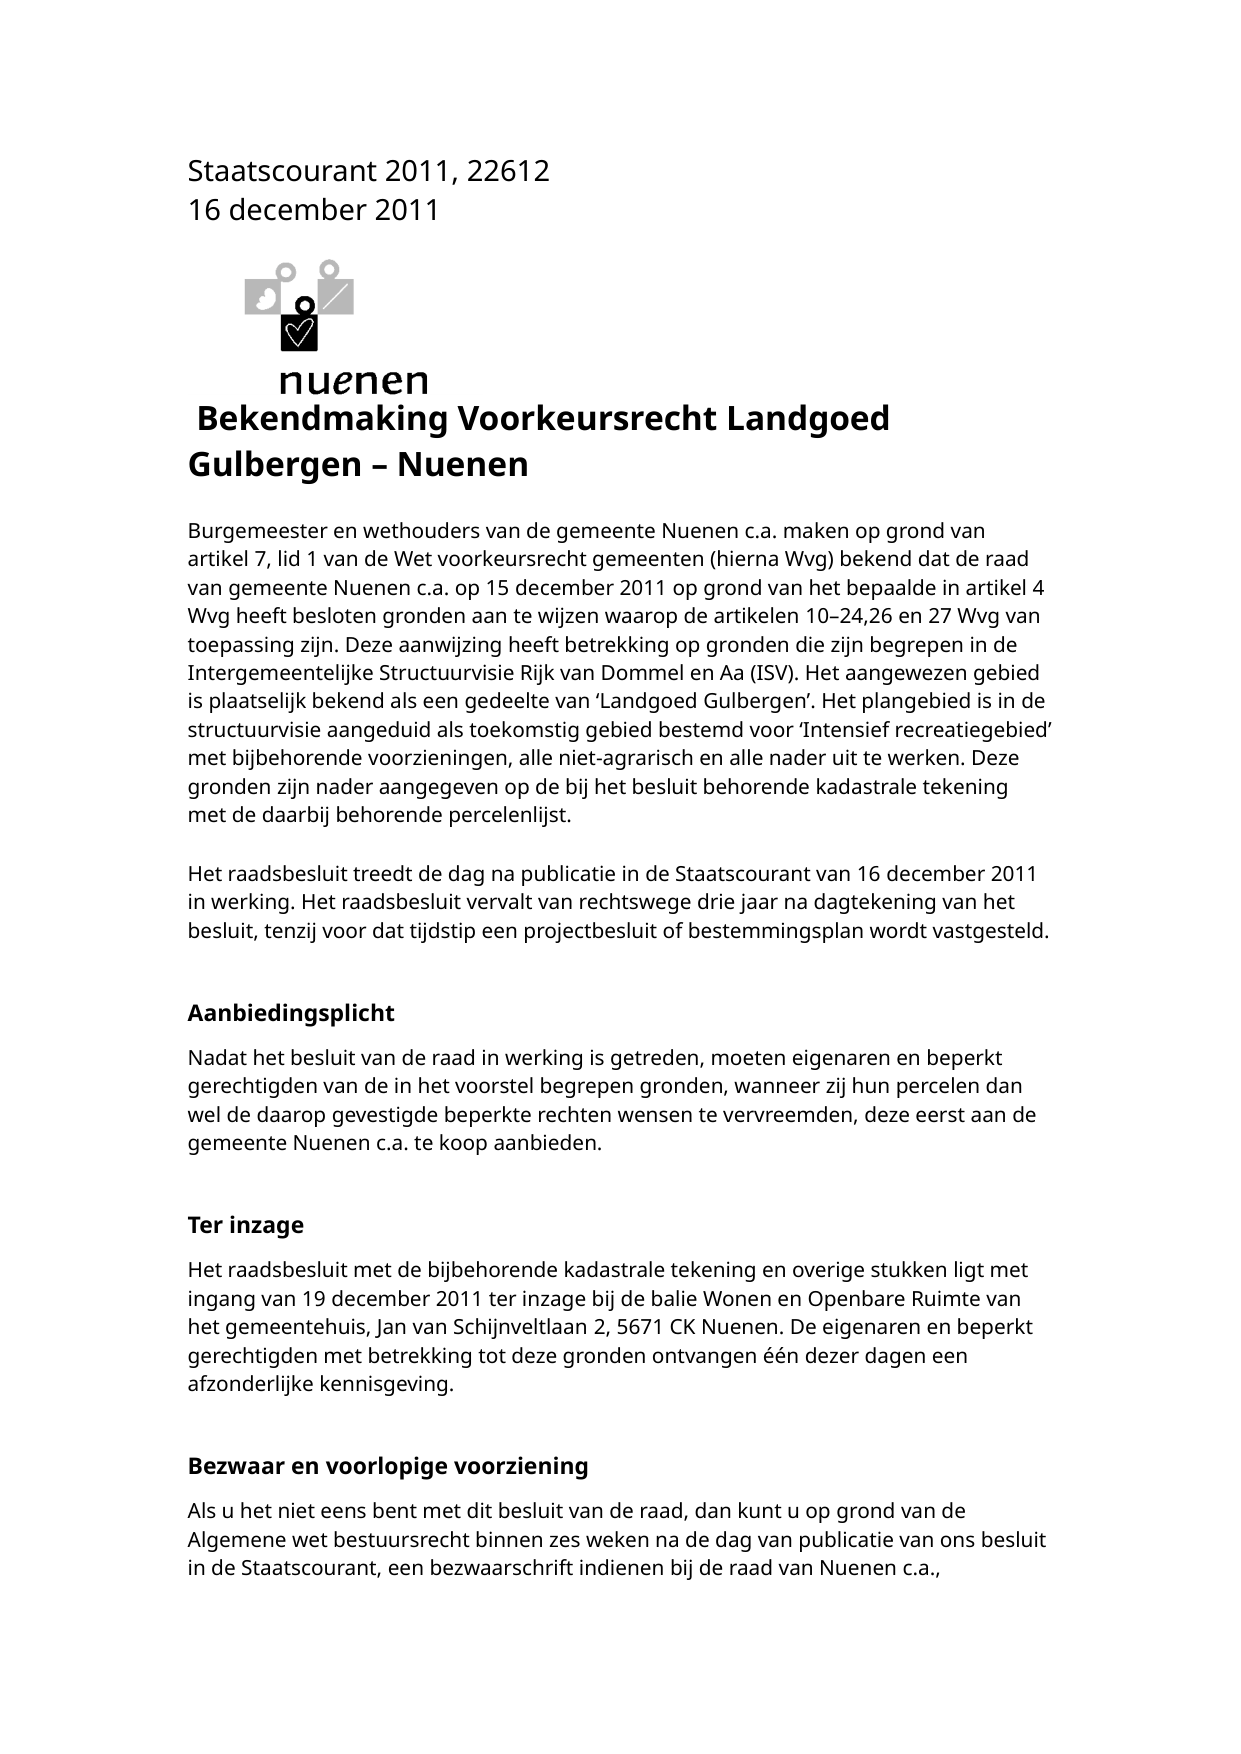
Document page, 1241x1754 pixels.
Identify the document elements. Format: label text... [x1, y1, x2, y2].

text Staatscourant 2011, 22612 [187, 150, 1053, 190]
picture [187, 258, 484, 395]
subtitle Ter inzage [187, 1209, 1053, 1240]
text Burgemeester en wethouders van de gemeente Nuenen c.a. maken op grond van artikel 7, lid 1 van de Wet voorkeursrecht gemeenten (hierna Wvg) bekend dat de raad van gemeente Nuenen c.a. op 15 december 2011 op grond van het bepaalde in artikel 4 Wvg heeft besloten gronden aan te wijzen waarop de artikelen 10–24,26 en 27 Wvg van toepassing zijn. Deze aanwijzing heeft betrekking op gronden die zijn begrepen in de Intergemeentelijke Structuurvisie Rijk van Dommel en Aa (ISV). Het aangewezen gebied is plaatselijk bekend als een gedeelte van ‘Landgoed Gulbergen’. Het plangebied is in de structuurvisie aangeduid als toekomstig gebied bestemd voor ‘Intensief recreatiegebied’ met bijbehorende voorzieningen, alle niet-agrarisch en alle nader uit te werken. Deze gronden zijn nader aangegeven op de bij het besluit behorende kadastrale tekening met de daarbij behorende percelenlijst. [187, 516, 1053, 829]
text 16 december 2011 [187, 190, 1053, 229]
subtitle Bekendmaking Voorkeursrecht Landgoed Gulbergen – Nuenen [187, 271, 1053, 486]
subtitle Bezwaar en voorlopige voorziening [187, 1450, 1053, 1481]
text Het raadsbesluit met de bijbehorende kadastrale tekening en overige stukken ligt met ingang van 19 december 2011 ter inzage bij de balie Wonen en Openbare Ruimte van het gemeentehuis, Jan van Schijnveltlaan 2, 5671 CK Nuenen. De eigenaren en beperkt gerechtigden met betrekking tot deze gronden ontvangen één dezer dagen een afzonderlijke kennisgeving. [187, 1255, 1053, 1398]
subtitle Aanbiedingsplicht [187, 997, 1053, 1028]
text Nadat het besluit van de raad in werking is getreden, moeten eigenaren en beperkt gerechtigden van de in het voorstel begrepen gronden, wanneer zij hun percelen dan wel de daarop gevestigde beperkte rechten wensen te vervreemden, deze eerst aan de gemeente Nuenen c.a. te koop aanbieden. [187, 1043, 1053, 1157]
text Als u het niet eens bent met dit besluit van de raad, dan kunt u op grond van de Algemene wet bestuursrecht binnen zes weken na de dag van publicatie van ons besluit in de Staatscourant, een bezwaarschrift indienen bij de raad van Nuenen c.a., [187, 1496, 1053, 1582]
text Het raadsbesluit treedt de dag na publicatie in de Staatscourant van 16 december 2011 in werking. Het raadsbesluit vervalt van rechtswege drie jaar na dagtekening van het besluit, tenzij voor dat tijdstip een projectbesluit of bestemmingsplan wordt vastgesteld. [187, 859, 1053, 944]
